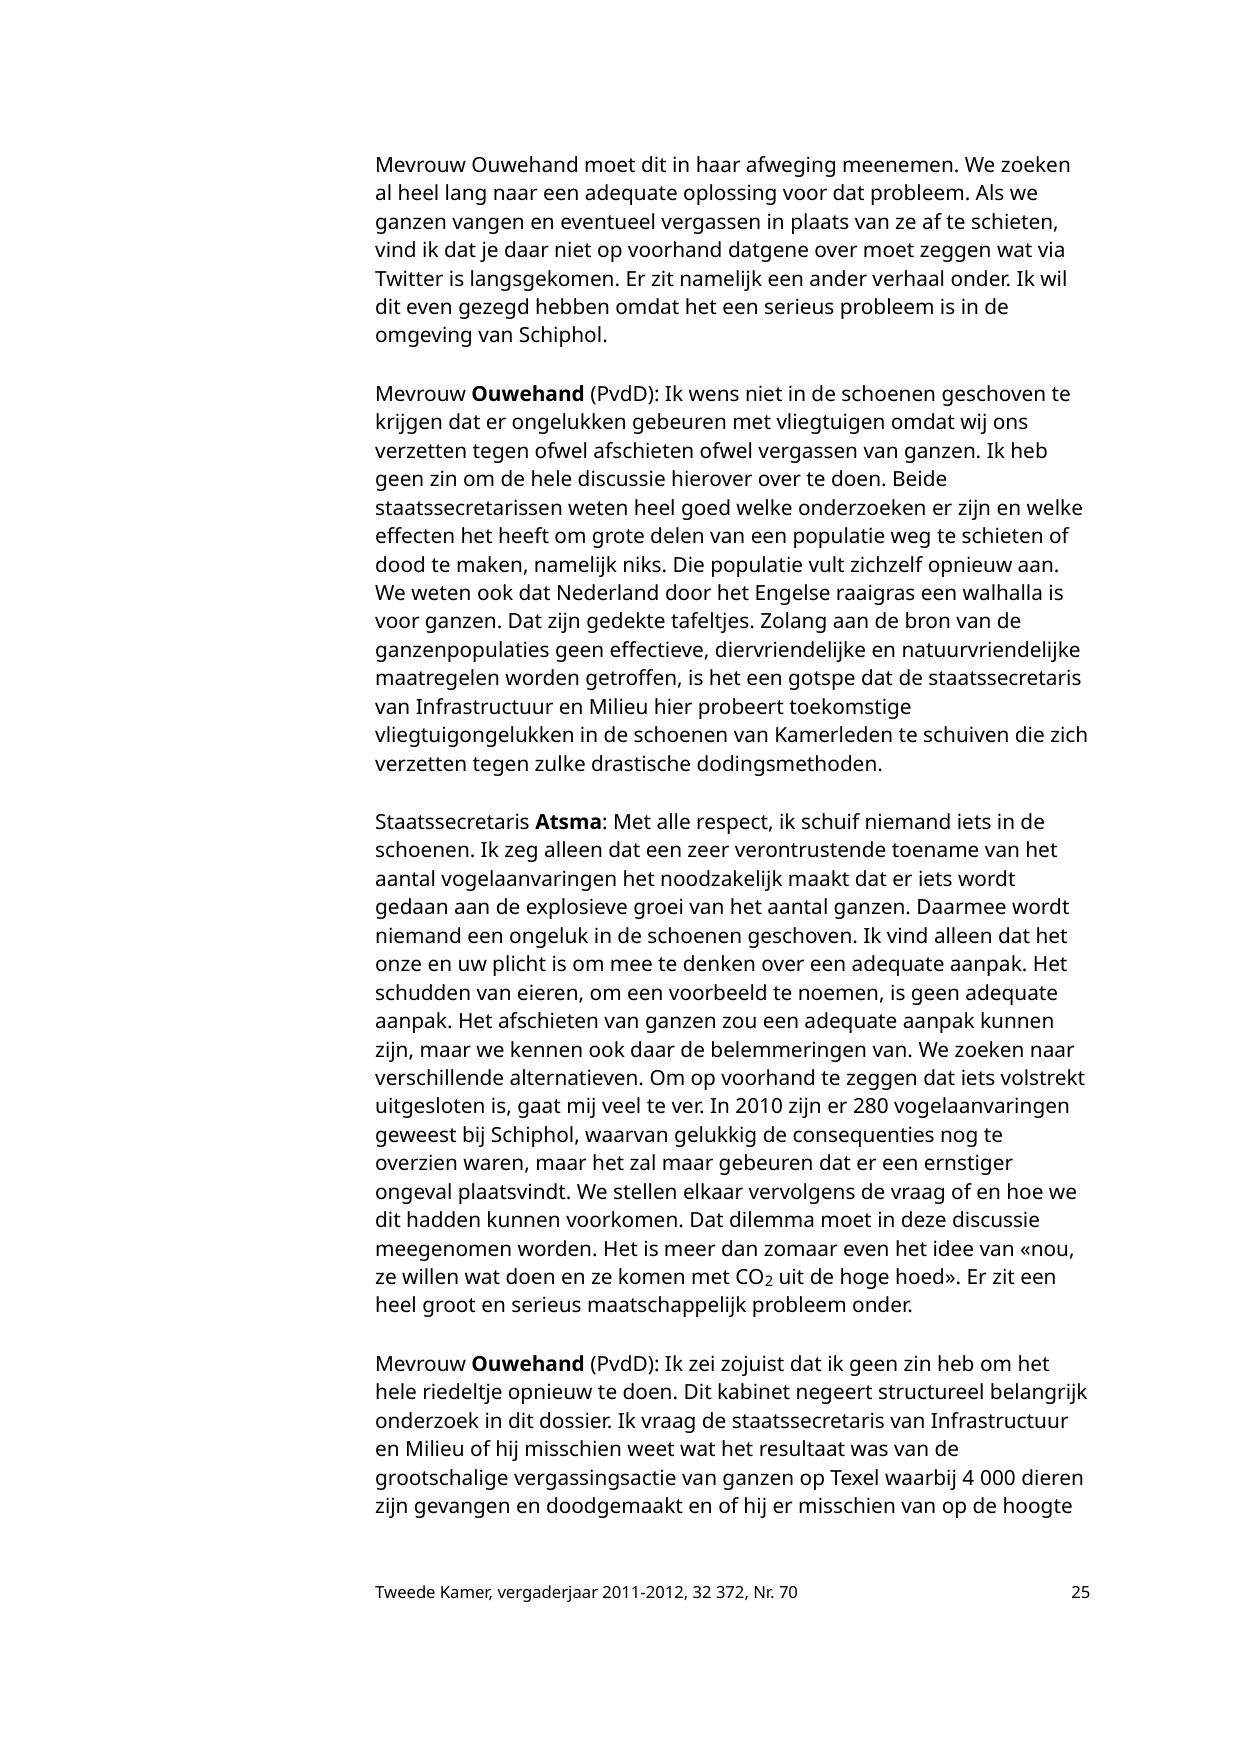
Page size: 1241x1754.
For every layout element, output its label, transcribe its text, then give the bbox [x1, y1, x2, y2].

text Mevrouw Ouwehand moet dit in haar afweging meenemen. We zoeken al heel lang naar een adequate oplossing voor dat probleem. Als we ganzen vangen en eventueel vergassen in plaats van ze af te schieten, vind ik dat je daar niet op voorhand datgene over moet zeggen wat via Twitter is langsgekomen. Er zit namelijk een ander verhaal onder. Ik wil dit even gezegd hebben omdat het een serieus probleem is in de omgeving van Schiphol. [375, 150, 1090, 349]
text Mevrouw Ouwehand (PvdD): Ik zei zojuist dat ik geen zin heb om het hele riedeltje opnieuw te doen. Dit kabinet negeert structureel belangrijk onderzoek in dit dossier. Ik vraag de staatssecretaris van Infrastructuur en Milieu of hij misschien weet wat het resultaat was van de grootschalige vergassingsactie van ganzen op Texel waarbij 4 000 dieren zijn gevangen en doodgemaakt en of hij er misschien van op de hoogte [375, 1349, 1090, 1520]
text Mevrouw Ouwehand (PvdD): Ik wens niet in de schoenen geschoven te krijgen dat er ongelukken gebeuren met vliegtuigen omdat wij ons verzetten tegen ofwel afschieten ofwel vergassen van ganzen. Ik heb geen zin om de hele discussie hierover over te doen. Beide staatssecretarissen weten heel goed welke onderzoeken er zijn en welke effecten het heeft om grote delen van een populatie weg te schieten of dood te maken, namelijk niks. Die populatie vult zichzelf opnieuw aan. We weten ook dat Nederland door het Engelse raaigras een walhalla is voor ganzen. Dat zijn gedekte tafeltjes. Zolang aan de bron van de ganzenpopulaties geen effectieve, diervriendelijke en natuurvriendelijke maatregelen worden getroffen, is het een gotspe dat de staatssecretaris van Infrastructuur en Milieu hier probeert toekomstige vliegtuigongelukken in de schoenen van Kamerleden te schuiven die zich verzetten tegen zulke drastische dodingsmethoden. [375, 379, 1090, 777]
text Staatssecretaris Atsma: Met alle respect, ik schuif niemand iets in de schoenen. Ik zeg alleen dat een zeer verontrustende toename van het aantal vogelaanvaringen het noodzakelijk maakt dat er iets wordt gedaan aan de explosieve groei van het aantal ganzen. Daarmee wordt niemand een ongeluk in de schoenen geschoven. Ik vind alleen dat het onze en uw plicht is om mee te denken over een adequate aanpak. Het schudden van eieren, om een voorbeeld te noemen, is geen adequate aanpak. Het afschieten van ganzen zou een adequate aanpak kunnen zijn, maar we kennen ook daar de belemmeringen van. We zoeken naar verschillende alternatieven. Om op voorhand te zeggen dat iets volstrekt uitgesloten is, gaat mij veel te ver. In 2010 zijn er 280 vogelaanvaringen geweest bij Schiphol, waarvan gelukkig de consequenties nog te overzien waren, maar het zal maar gebeuren dat er een ernstiger ongeval plaatsvindt. We stellen elkaar vervolgens de vraag of en hoe we dit hadden kunnen voorkomen. Dat dilemma moet in deze discussie meegenomen worden. Het is meer dan zomaar even het idee van «nou, ze willen wat doen en ze komen met CO2 uit de hoge hoed». Er zit een heel groot en serieus maatschappelijk probleem onder. [375, 807, 1090, 1319]
